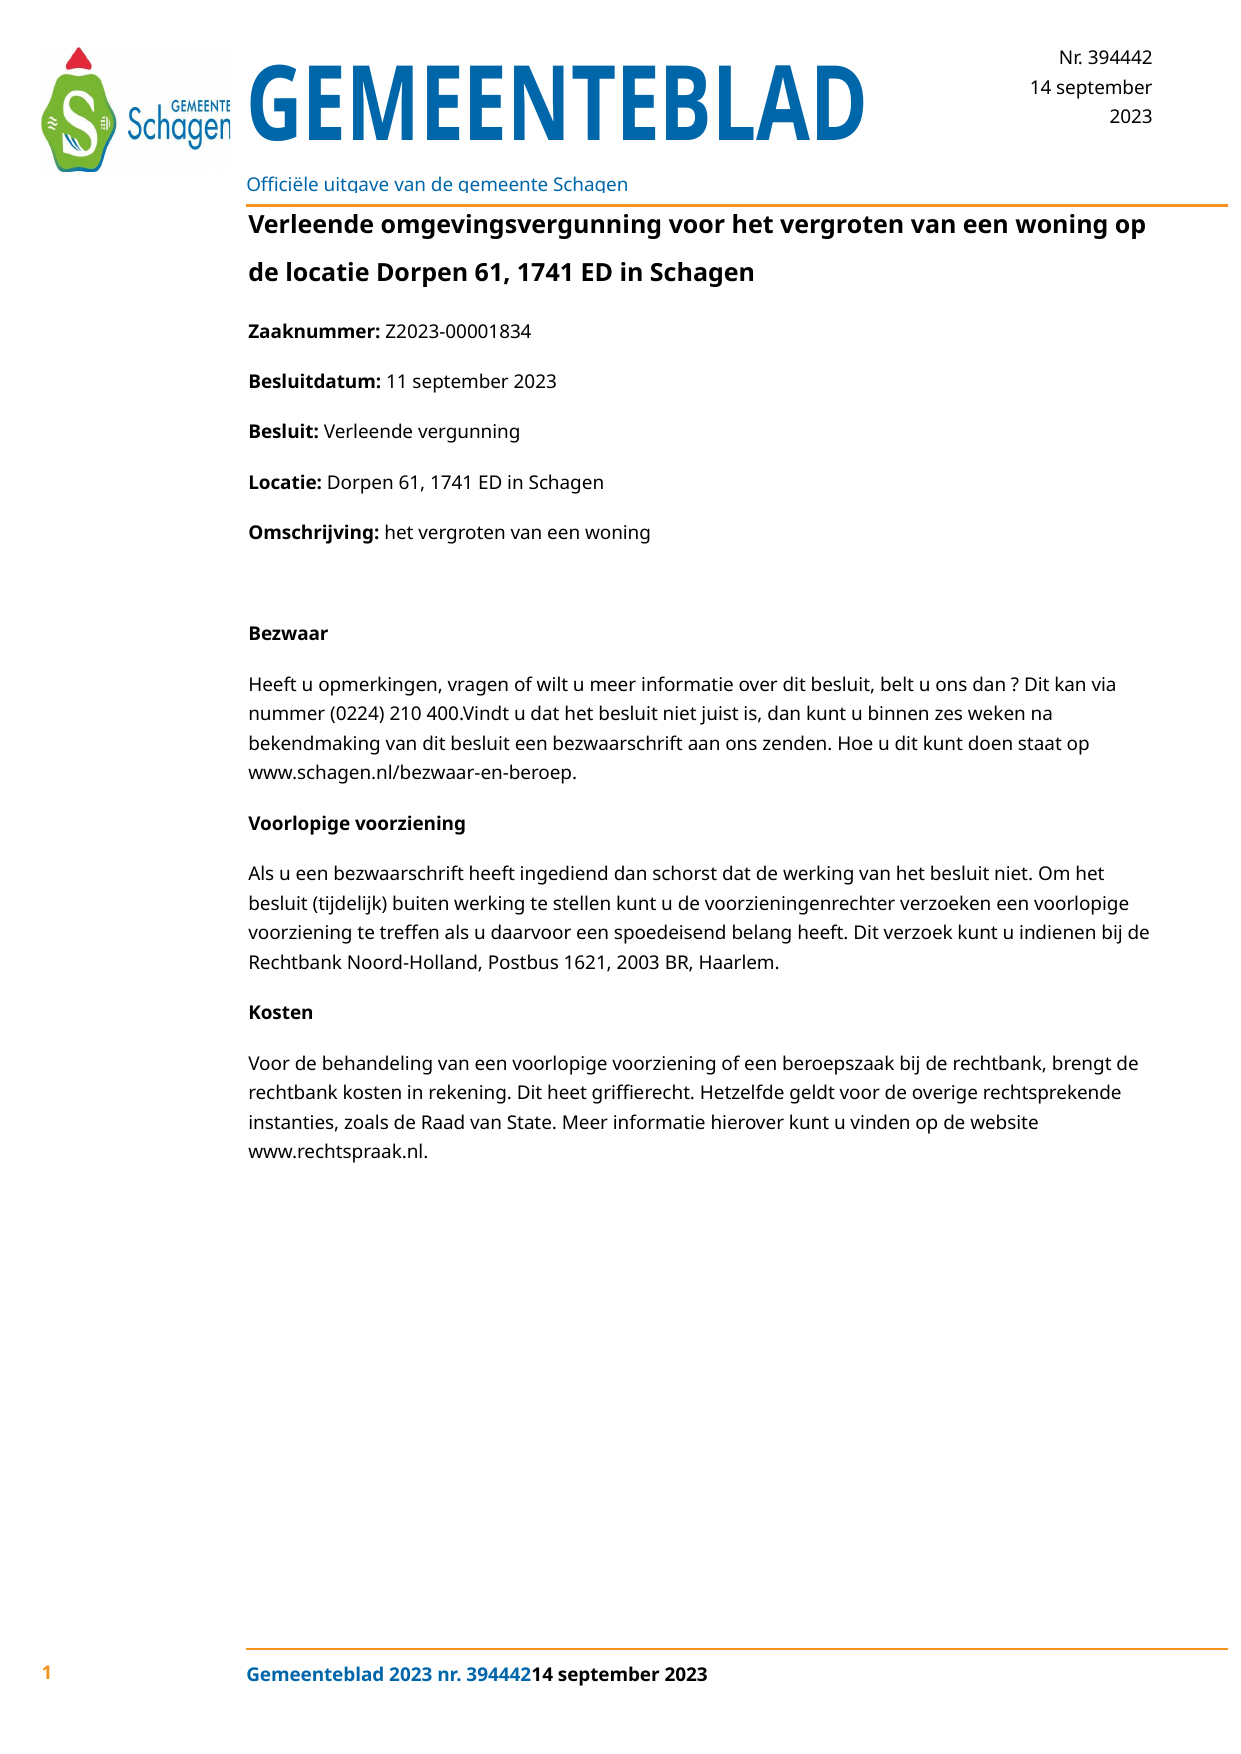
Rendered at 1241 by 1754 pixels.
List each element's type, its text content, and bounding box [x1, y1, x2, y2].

picture [41, 47, 231, 172]
text Besluit: Verleende vergunning [248, 419, 1152, 444]
text Voor de behandeling van een voorlopige voorziening of een beroepszaak bij de rechtbank, brengt de rechtbank kosten in rekening. Dit heet griffierecht. Hetzelfde geldt voor de overige rechtsprekende instanties, zoals de Raad van State. Meer informatie hierover kunt u vinden op de website www.rechtspraak.nl. [248, 1050, 1152, 1164]
text Zaaknummer: Z2023-00001834 [248, 318, 1152, 344]
text Besluitdatum: 11 september 2023 [248, 368, 1152, 394]
text Voorlopige voorziening [248, 810, 1152, 836]
text Als u een bezwaarschrift heeft ingediend dan schorst dat de werking van het besluit niet. Om het besluit (tijdelijk) buiten werking te stellen kunt u de voorzieningenrechter verzoeken een voorlopige voorziening te treffen als u daarvoor een spoedeisend belang heeft. Dit verzoek kunt u indienen bij de Rechtbank Noord-Holland, Postbus 1621, 2003 BR, Haarlem. [248, 860, 1152, 975]
text Verleende omgevingsvergunning voor het vergroten van een woning op de locatie Dorpen 61, 1741 ED in Schagen [248, 207, 1152, 288]
text Omschrijving: het vergroten van een woning [248, 519, 1152, 545]
text Heeft u opmerkingen, vragen of wilt u meer informatie over dit besluit, belt u ons dan ? Dit kan via nummer (0224) 210 400.Vindt u dat het besluit niet juist is, dan kunt u binnen zes weken na bekendmaking van dit besluit een bezwaarschrift aan ons zenden. Hoe u dit kunt doen staat op www.schagen.nl/bezwaar-en-beroep. [248, 671, 1152, 785]
text Bezwaar [248, 620, 1152, 646]
text Kosten [248, 999, 1152, 1025]
text Locatie: Dorpen 61, 1741 ED in Schagen [248, 469, 1152, 495]
